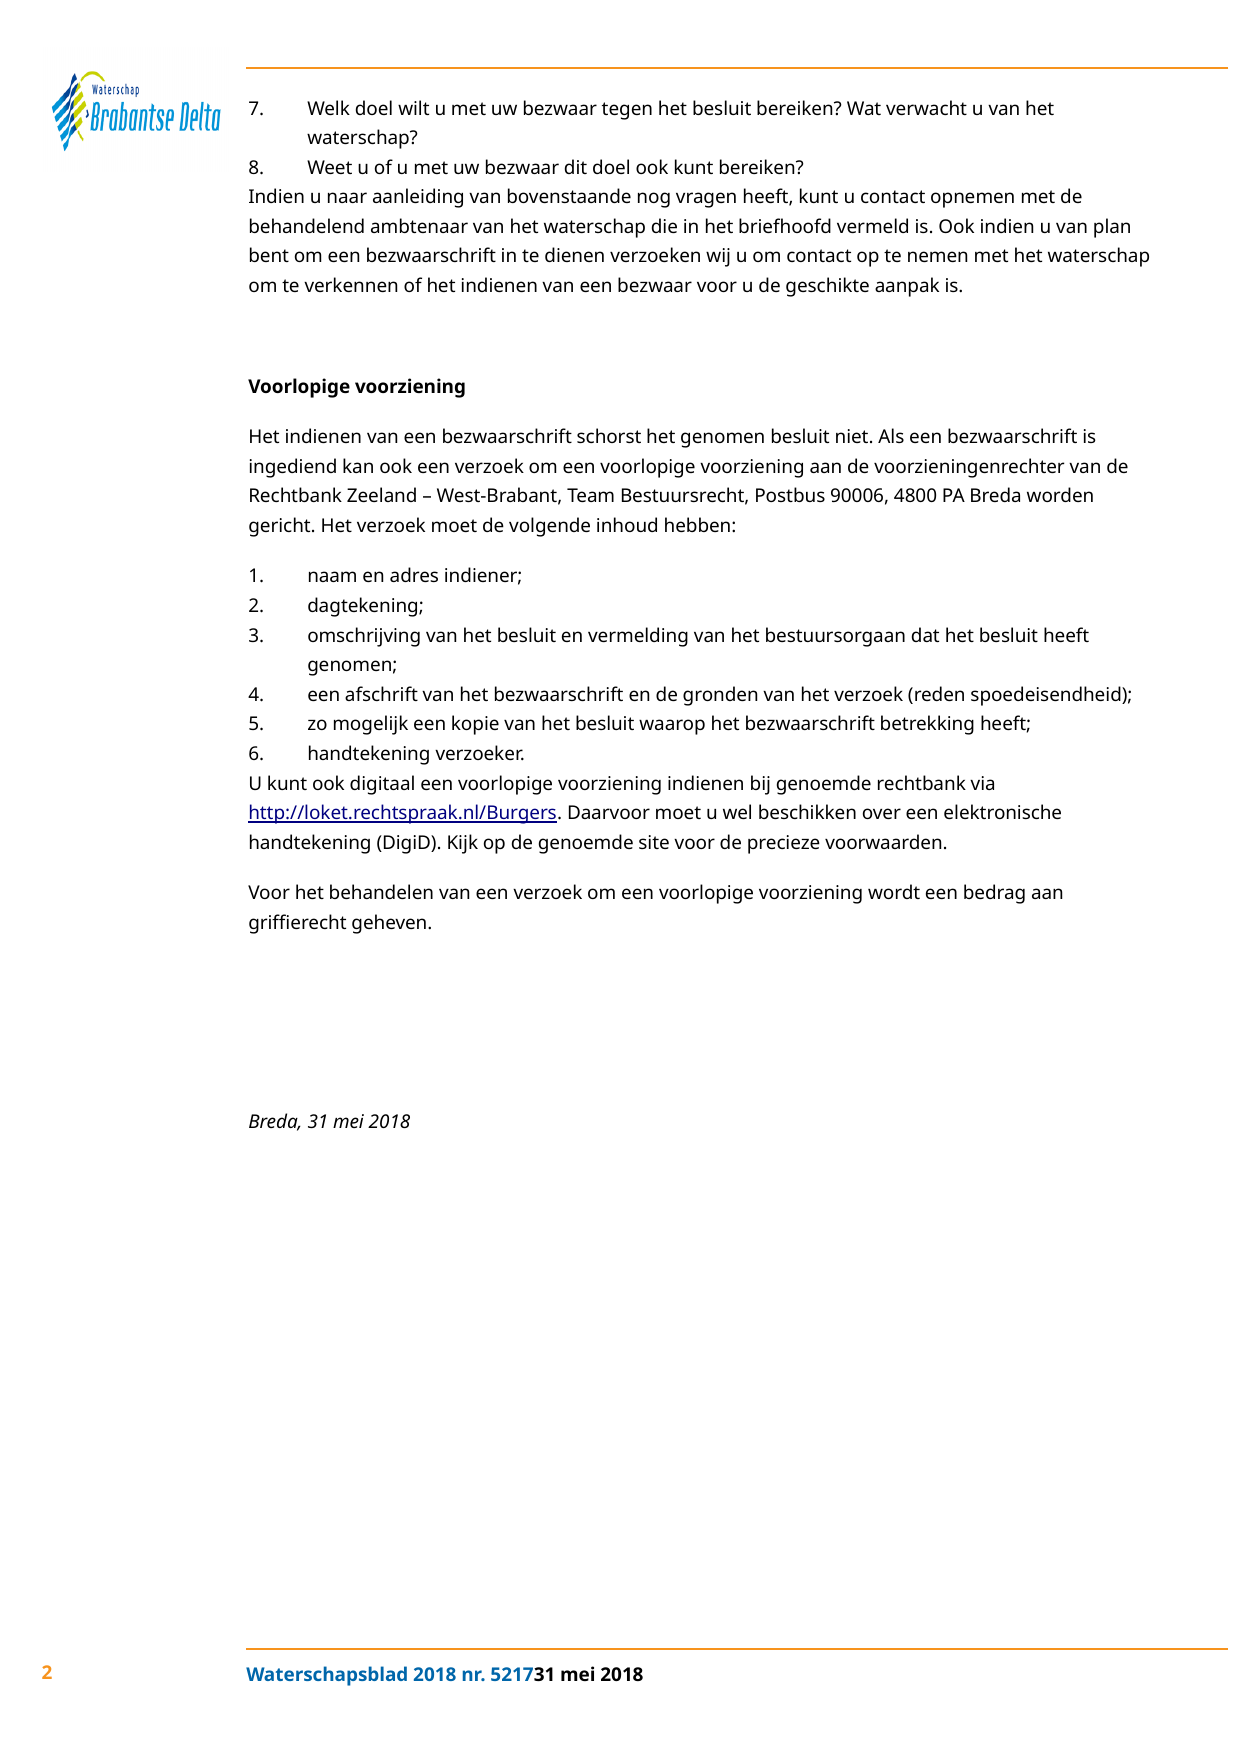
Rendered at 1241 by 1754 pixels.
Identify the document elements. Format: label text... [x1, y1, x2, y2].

text Het indienen van een bezwaarschrift schorst het genomen besluit niet. Als een bezwaarschrift is ingediend kan ook een verzoek om een voorlopige voorziening aan de voorzieningenrechter van de Rechtbank Zeeland – West-Brabant, Team Bestuursrecht, Postbus 90006, 4800 PA Breda worden gericht. Het verzoek moet de volgende inhoud hebben: [248, 423, 1152, 538]
list een afschrift van het bezwaarschrift en de gronden van het verzoek (reden spoedeisendheid); [248, 681, 1152, 707]
picture [41, 47, 231, 172]
list zo mogelijk een kopie van het besluit waarop het bezwaarschrift betrekking heeft; [248, 711, 1152, 736]
text Voor het behandelen van een verzoek om een voorlopige voorziening wordt een bedrag aan griffierecht geheven. [248, 879, 1152, 935]
text Voorlopige voorziening [248, 373, 1152, 399]
list omschrijving van het besluit en vermelding van het bestuursorgaan dat het besluit heeft genomen; [248, 622, 1152, 677]
text Breda, 31 mei 2018 [248, 1108, 1152, 1134]
list handtekening verzoeker. [248, 740, 1152, 766]
text Indien u naar aanleiding van bovenstaande nog vragen heeft, kunt u contact opnemen met de behandelend ambtenaar van het waterschap die in het briefhoofd vermeld is. Ook indien u van plan bent om een bezwaarschrift in te dienen verzoeken wij u om contact op te nemen met het waterschap om te verkennen of het indienen van een bezwaar voor u de geschikte aanpak is. [248, 183, 1152, 298]
list naam en adres indiener; [248, 563, 1152, 588]
list Weet u of u met uw bezwaar dit doel ook kunt bereiken? [248, 154, 1152, 180]
list Welk doel wilt u met uw bezwaar tegen het besluit bereiken? Wat verwacht u van het waterschap? [248, 95, 1152, 150]
list dagtekening; [248, 592, 1152, 618]
text U kunt ook digitaal een voorlopige voorziening indienen bij genoemde rechtbank via http://loket.rechtspraak.nl/Burgers. Daarvoor moet u wel beschikken over een elektronische handtekening (DigiD). Kijk op de genoemde site voor de precieze voorwaarden. [248, 770, 1152, 855]
